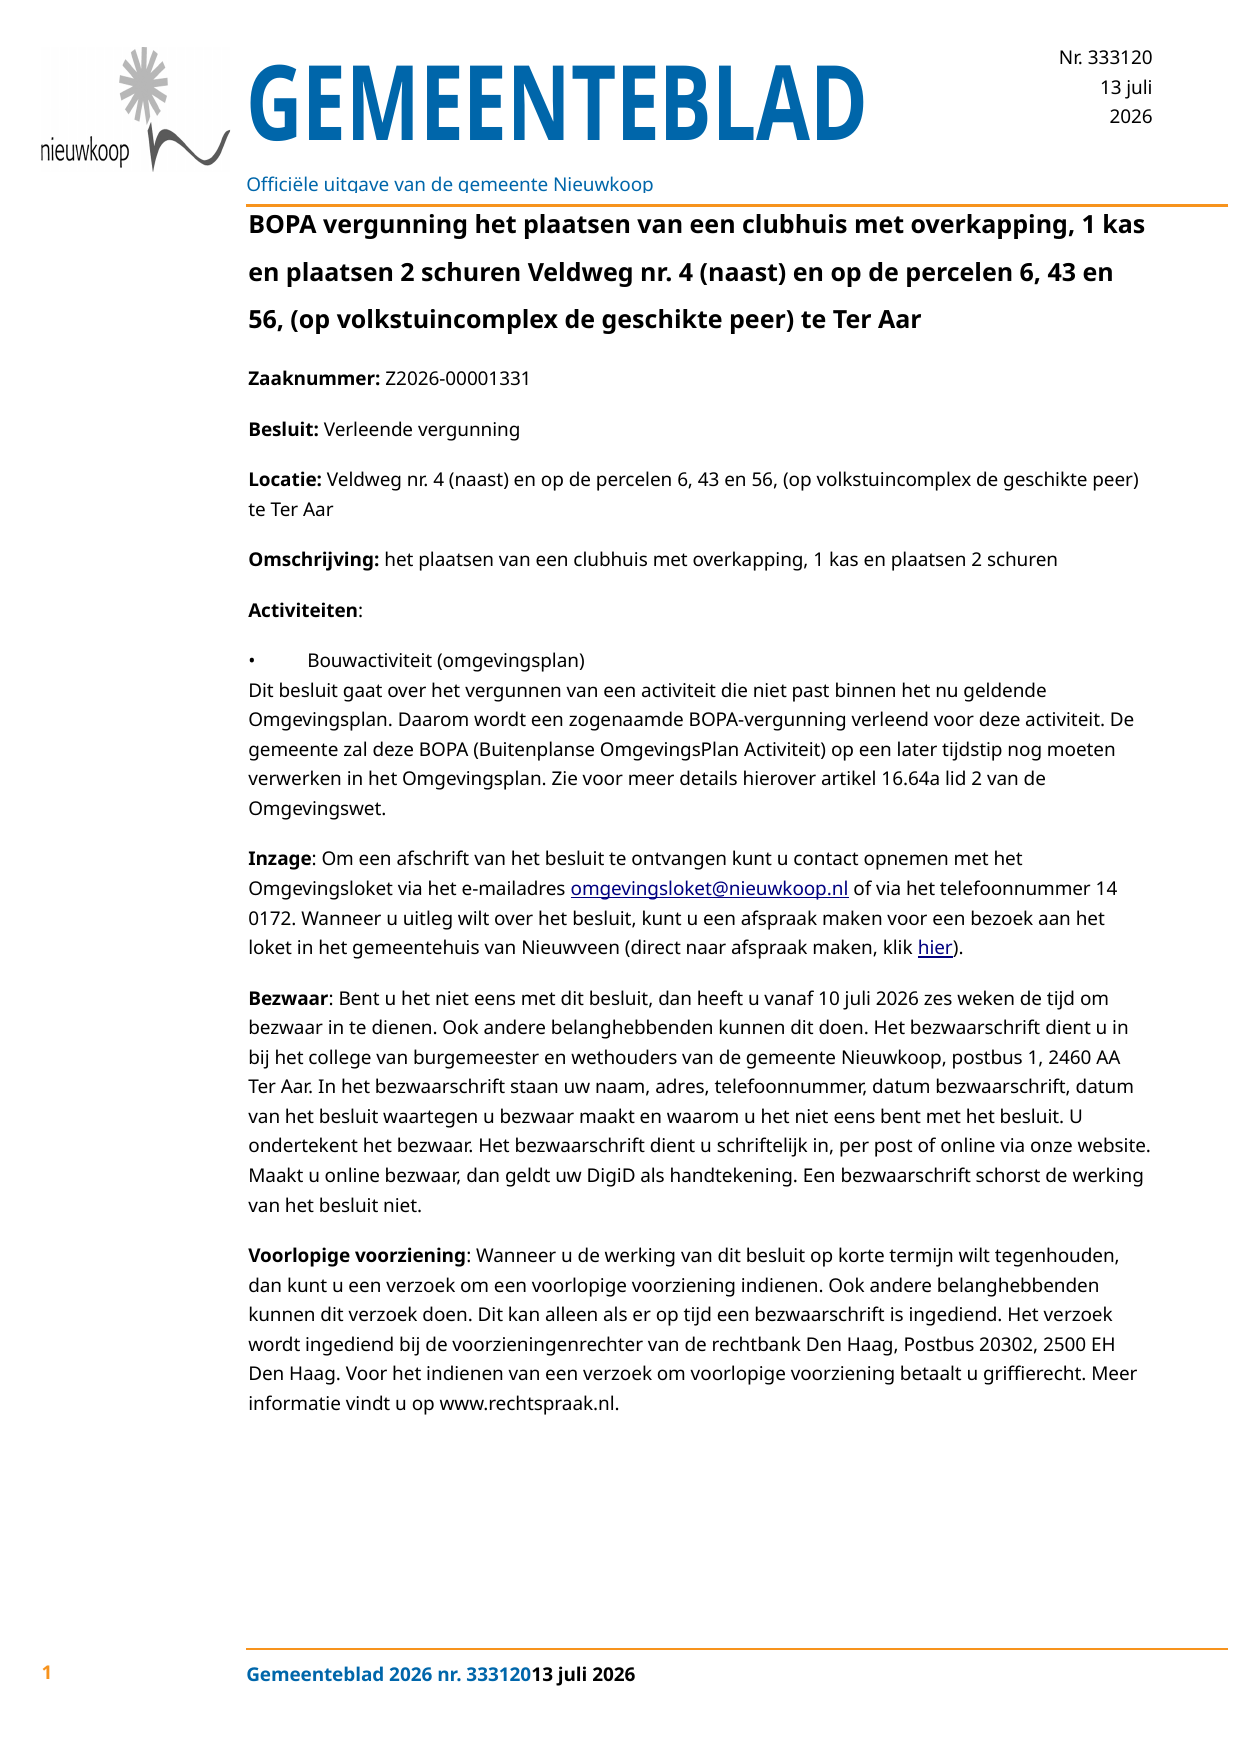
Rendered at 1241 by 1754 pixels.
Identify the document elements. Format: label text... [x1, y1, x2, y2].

text Locatie: Veldweg nr. 4 (naast) en op de percelen 6, 43 en 56, (op volkstuincomplex de geschikte peer) te Ter Aar [248, 466, 1152, 522]
text Voorlopige voorziening: Wanneer u de werking van dit besluit op korte termijn wilt tegenhouden, dan kunt u een verzoek om een voorlopige voorziening indienen. Ook andere belanghebbenden kunnen dit verzoek doen. Dit kan alleen als er op tijd een bezwaarschrift is ingediend. Het verzoek wordt ingediend bij de voorzieningenrechter van de rechtbank Den Haag, Postbus 20302, 2500 EH Den Haag. Voor het indienen van een verzoek om voorlopige voorziening betaalt u griffierecht. Meer informatie vindt u op www.rechtspraak.nl. [248, 1242, 1152, 1416]
text Besluit: Verleende vergunning [248, 416, 1152, 442]
text Bezwaar: Bent u het niet eens met dit besluit, dan heeft u vanaf 10 juli 2026 zes weken de tijd om bezwaar in te dienen. Ook andere belanghebbenden kunnen dit doen. Het bezwaarschrift dient u in bij het college van burgemeester en wethouders van de gemeente Nieuwkoop, postbus 1, 2460 AA Ter Aar. In het bezwaarschrift staan uw naam, adres, telefoonnummer, datum bezwaarschrift, datum van het besluit waartegen u bezwaar maakt en waarom u het niet eens bent met het besluit. U ondertekent het bezwaar. Het bezwaarschrift dient u schriftelijk in, per post of online via onze website. Maakt u online bezwaar, dan geldt uw DigiD als handtekening. Een bezwaarschrift schorst de werking van het besluit niet. [248, 985, 1152, 1217]
text BOPA vergunning het plaatsen van een clubhuis met overkapping, 1 kas en plaatsen 2 schuren Veldweg nr. 4 (naast) en op de percelen 6, 43 en 56, (op volkstuincomplex de geschikte peer) te Ter Aar [248, 207, 1152, 336]
text Zaaknummer: Z2026-00001331 [248, 366, 1152, 391]
picture [41, 47, 231, 172]
text Omschrijving: het plaatsen van een clubhuis met overkapping, 1 kas en plaatsen 2 schuren [248, 546, 1152, 572]
text Inzage: Om een afschrift van het besluit te ontvangen kunt u contact opnemen met het Omgevingsloket via het e-mailadres omgevingsloket@nieuwkoop.nl of via het telefoonnummer 14 0172. Wanneer u uitleg wilt over het besluit, kunt u een afspraak maken voor een bezoek aan het loket in het gemeentehuis van Nieuwveen (direct naar afspraak maken, klik hier). [248, 846, 1152, 960]
text Activiteiten: [248, 597, 1152, 622]
list Bouwactiviteit (omgevingsplan) [248, 647, 1152, 673]
text Dit besluit gaat over het vergunnen van een activiteit die niet past binnen het nu geldende Omgevingsplan. Daarom wordt een zogenaamde BOPA-vergunning verleend voor deze activiteit. De gemeente zal deze BOPA (Buitenplanse OmgevingsPlan Activiteit) op een later tijdstip nog moeten verwerken in het Omgevingsplan. Zie voor meer details hierover artikel 16.64a lid 2 van de Omgevingswet. [248, 677, 1152, 821]
